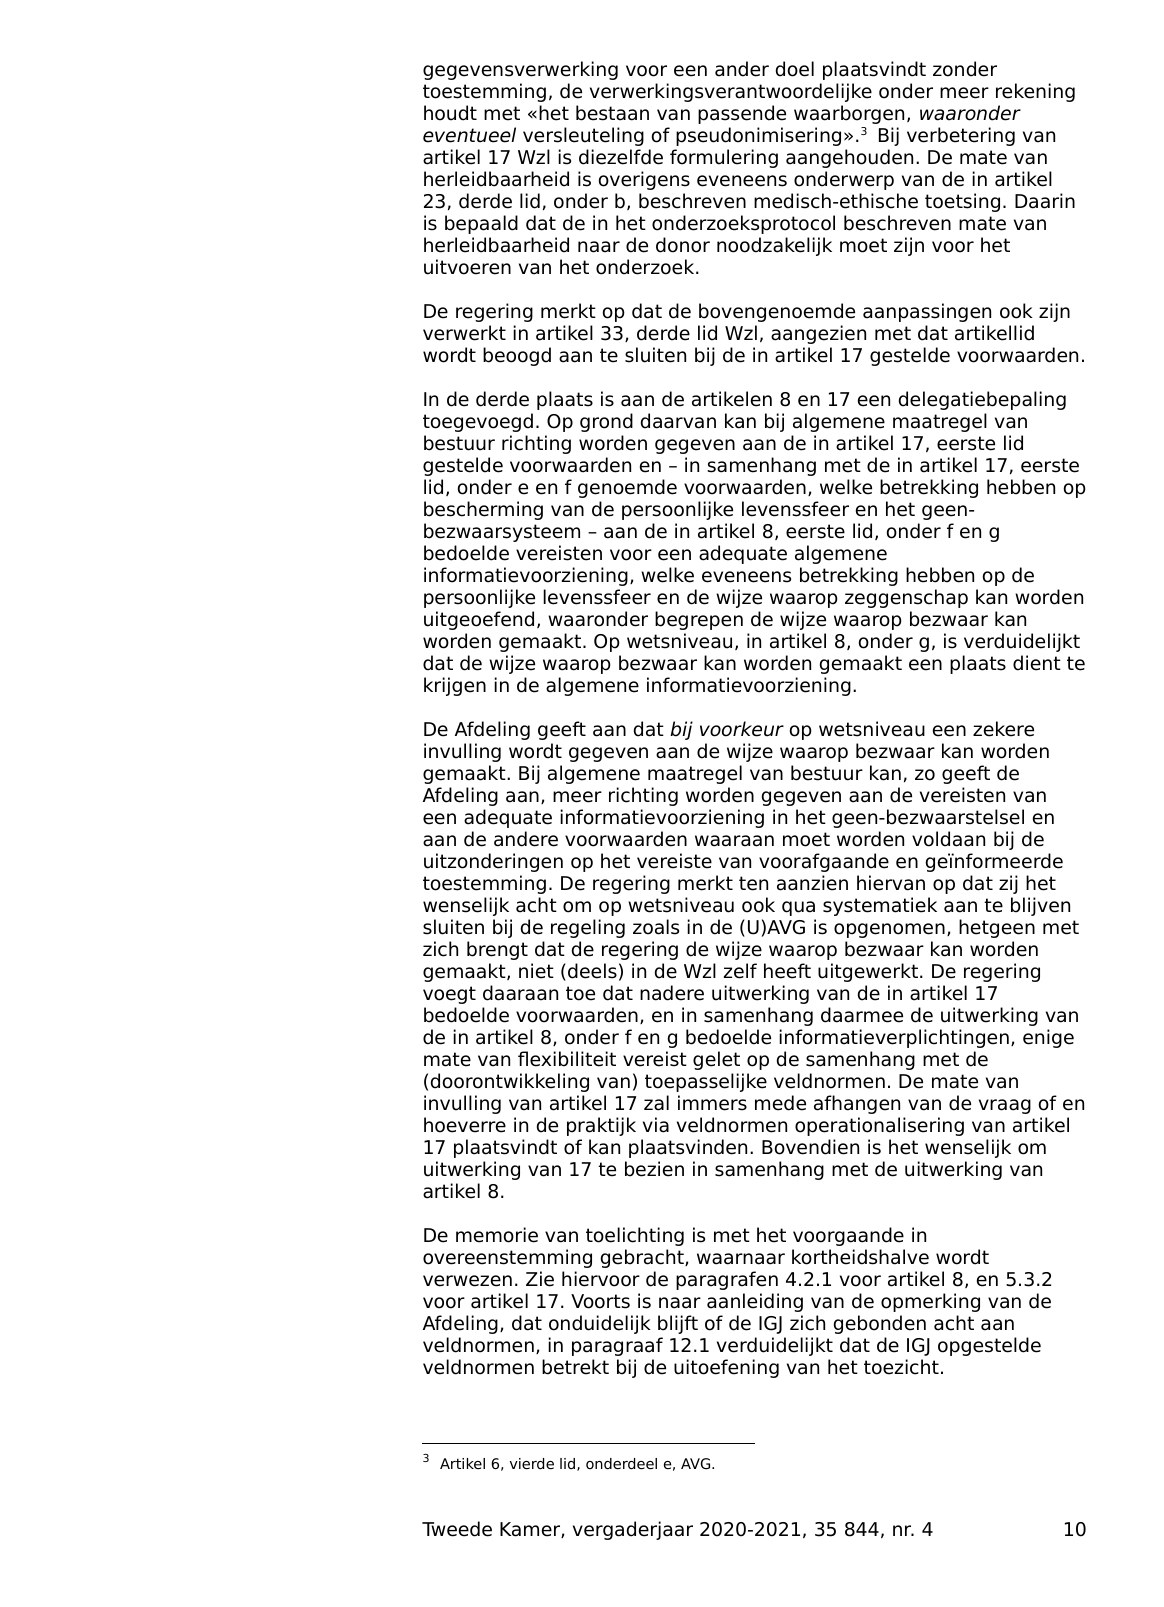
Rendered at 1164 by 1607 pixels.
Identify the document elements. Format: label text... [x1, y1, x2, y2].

text De memorie van toelichting is met het voorgaande in overeenstemming gebracht, waarnaar kortheidshalve wordt verwezen. Zie hiervoor de paragrafen 4.2.1 voor artikel 8, en 5.3.2 voor artikel 17. Voorts is naar aanleiding van de opmerking van de Afdeling, dat onduidelijk blijft of de IGJ zich gebonden acht aan veldnormen, in paragraaf 12.1 verduidelijkt dat de IGJ opgestelde veldnormen betrekt bij de uitoefening van het toezicht. [422, 1225, 1087, 1379]
text De Afdeling geeft aan dat bij voorkeur op wetsniveau een zekere invulling wordt gegeven aan de wijze waarop bezwaar kan worden gemaakt. Bij algemene maatregel van bestuur kan, zo geeft de Afdeling aan, meer richting worden gegeven aan de vereisten van een adequate informatievoorziening in het geen-bezwaarstelsel en aan de andere voorwaarden waaraan moet worden voldaan bij de uitzonderingen op het vereiste van voorafgaande en geïnformeerde toestemming. De regering merkt ten aanzien hiervan op dat zij het wenselijk acht om op wetsniveau ook qua systematiek aan te blijven sluiten bij de regeling zoals in de (U)AVG is opgenomen, hetgeen met zich brengt dat de regering de wijze waarop bezwaar kan worden gemaakt, niet (deels) in de Wzl zelf heeft uitgewerkt. De regering voegt daaraan toe dat nadere uitwerking van de in artikel 17 bedoelde voorwaarden, en in samenhang daarmee de uitwerking van de in artikel 8, onder f en g bedoelde informatieverplichtingen, enige mate van flexibiliteit vereist gelet op de samenhang met de (doorontwikkeling van) toepasselijke veldnormen. De mate van invulling van artikel 17 zal immers mede afhangen van de vraag of en hoeverre in de praktijk via veldnormen operationalisering van artikel 17 plaatsvindt of kan plaatsvinden. Bovendien is het wenselijk om uitwerking van 17 te bezien in samenhang met de uitwerking van artikel 8. [422, 719, 1087, 1203]
text De regering merkt op dat de bovengenoemde aanpassingen ook zijn verwerkt in artikel 33, derde lid Wzl, aangezien met dat artikellid wordt beoogd aan te sluiten bij de in artikel 17 gestelde voorwaarden. [422, 301, 1087, 367]
text gegevensverwerking voor een ander doel plaatsvindt zonder toestemming, de verwerkingsverantwoordelijke onder meer rekening houdt met «het bestaan van passende waarborgen, waaronder eventueel versleuteling of pseudonimisering». Bij verbetering van artikel 17 Wzl is diezelfde formulering aangehouden. De mate van herleidbaarheid is overigens eveneens onderwerp van de in artikel 23, derde lid, onder b, beschreven medisch-ethische toetsing. Daarin is bepaald dat de in het onderzoeksprotocol beschreven mate van herleidbaarheid naar de donor noodzakelijk moet zijn voor het uitvoeren van het onderzoek. [422, 59, 1087, 279]
text In de derde plaats is aan de artikelen 8 en 17 een delegatiebepaling toegevoegd. Op grond daarvan kan bij algemene maatregel van bestuur richting worden gegeven aan de in artikel 17, eerste lid gestelde voorwaarden en – in samenhang met de in artikel 17, eerste lid, onder e en f genoemde voorwaarden, welke betrekking hebben op bescherming van de persoonlijke levenssfeer en het geen-bezwaarsysteem – aan de in artikel 8, eerste lid, onder f en g bedoelde vereisten voor een adequate algemene informatievoorziening, welke eveneens betrekking hebben op de persoonlijke levenssfeer en de wijze waarop zeggenschap kan worden uitgeoefend, waaronder begrepen de wijze waarop bezwaar kan worden gemaakt. Op wetsniveau, in artikel 8, onder g, is verduidelijkt dat de wijze waarop bezwaar kan worden gemaakt een plaats dient te krijgen in de algemene informatievoorziening. [422, 389, 1087, 697]
text Artikel 6, vierde lid, onderdeel e, AVG. [422, 1452, 1087, 1474]
